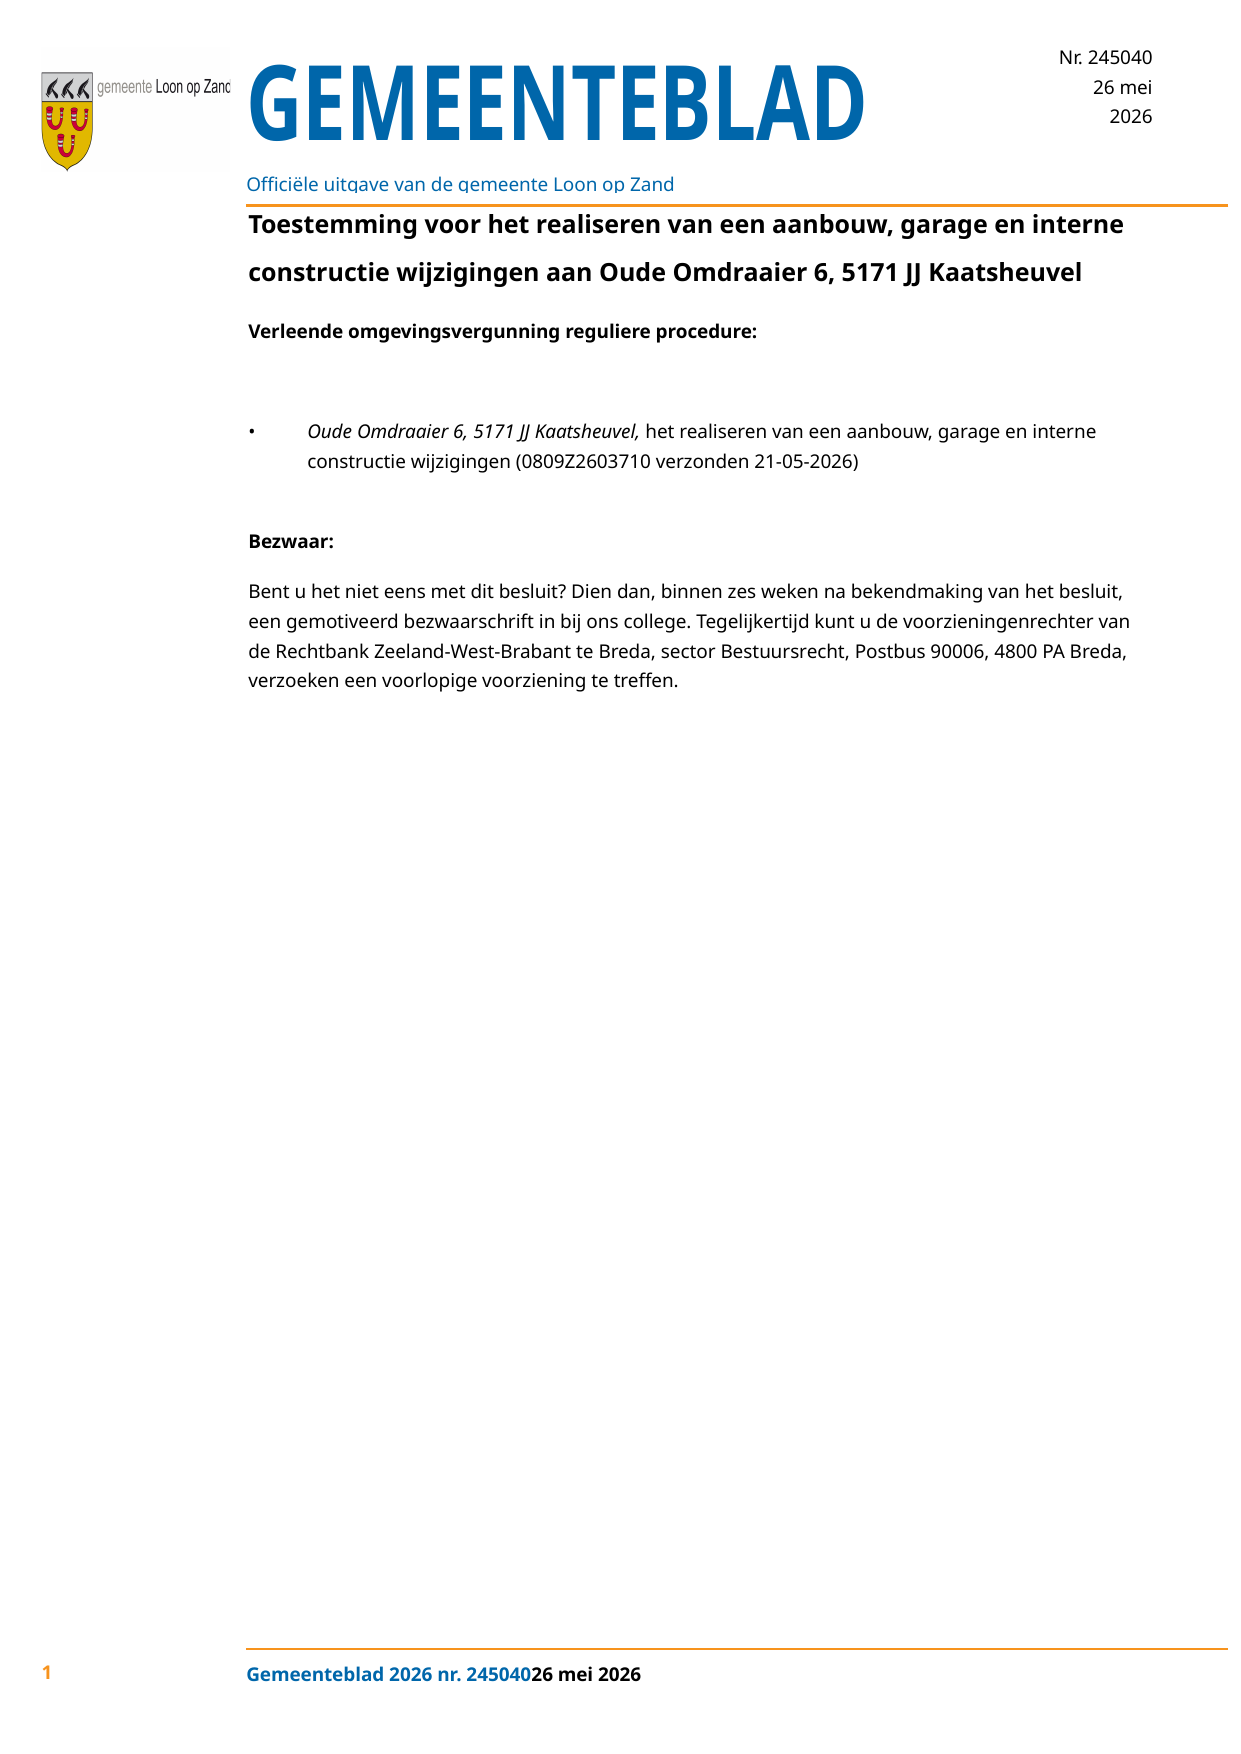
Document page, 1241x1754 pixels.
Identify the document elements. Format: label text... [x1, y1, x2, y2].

text Bent u het niet eens met dit besluit? Dien dan, binnen zes weken na bekendmaking van het besluit, een gemotiveerd bezwaarschrift in bij ons college. Tegelijkertijd kunt u de voorzieningenrechter van de Rechtbank Zeeland-West-Brabant te Breda, sector Bestuursrecht, Postbus 90006, 4800 PA Breda, verzoeken een voorlopige voorziening te treffen. [248, 579, 1152, 693]
text Toestemming voor het realiseren van een aanbouw, garage en interne constructie wijzigingen aan Oude Omdraaier 6, 5171 JJ Kaatsheuvel [248, 207, 1152, 288]
text Bezwaar: [248, 528, 1152, 554]
picture [41, 47, 231, 172]
list Oude Omdraaier 6, 5171 JJ Kaatsheuvel, het realiseren van een aanbouw, garage en interne constructie wijzigingen (0809Z2603710 verzonden 21-05-2026) [248, 419, 1152, 474]
text Verleende omgevingsvergunning reguliere procedure: [248, 318, 1152, 344]
